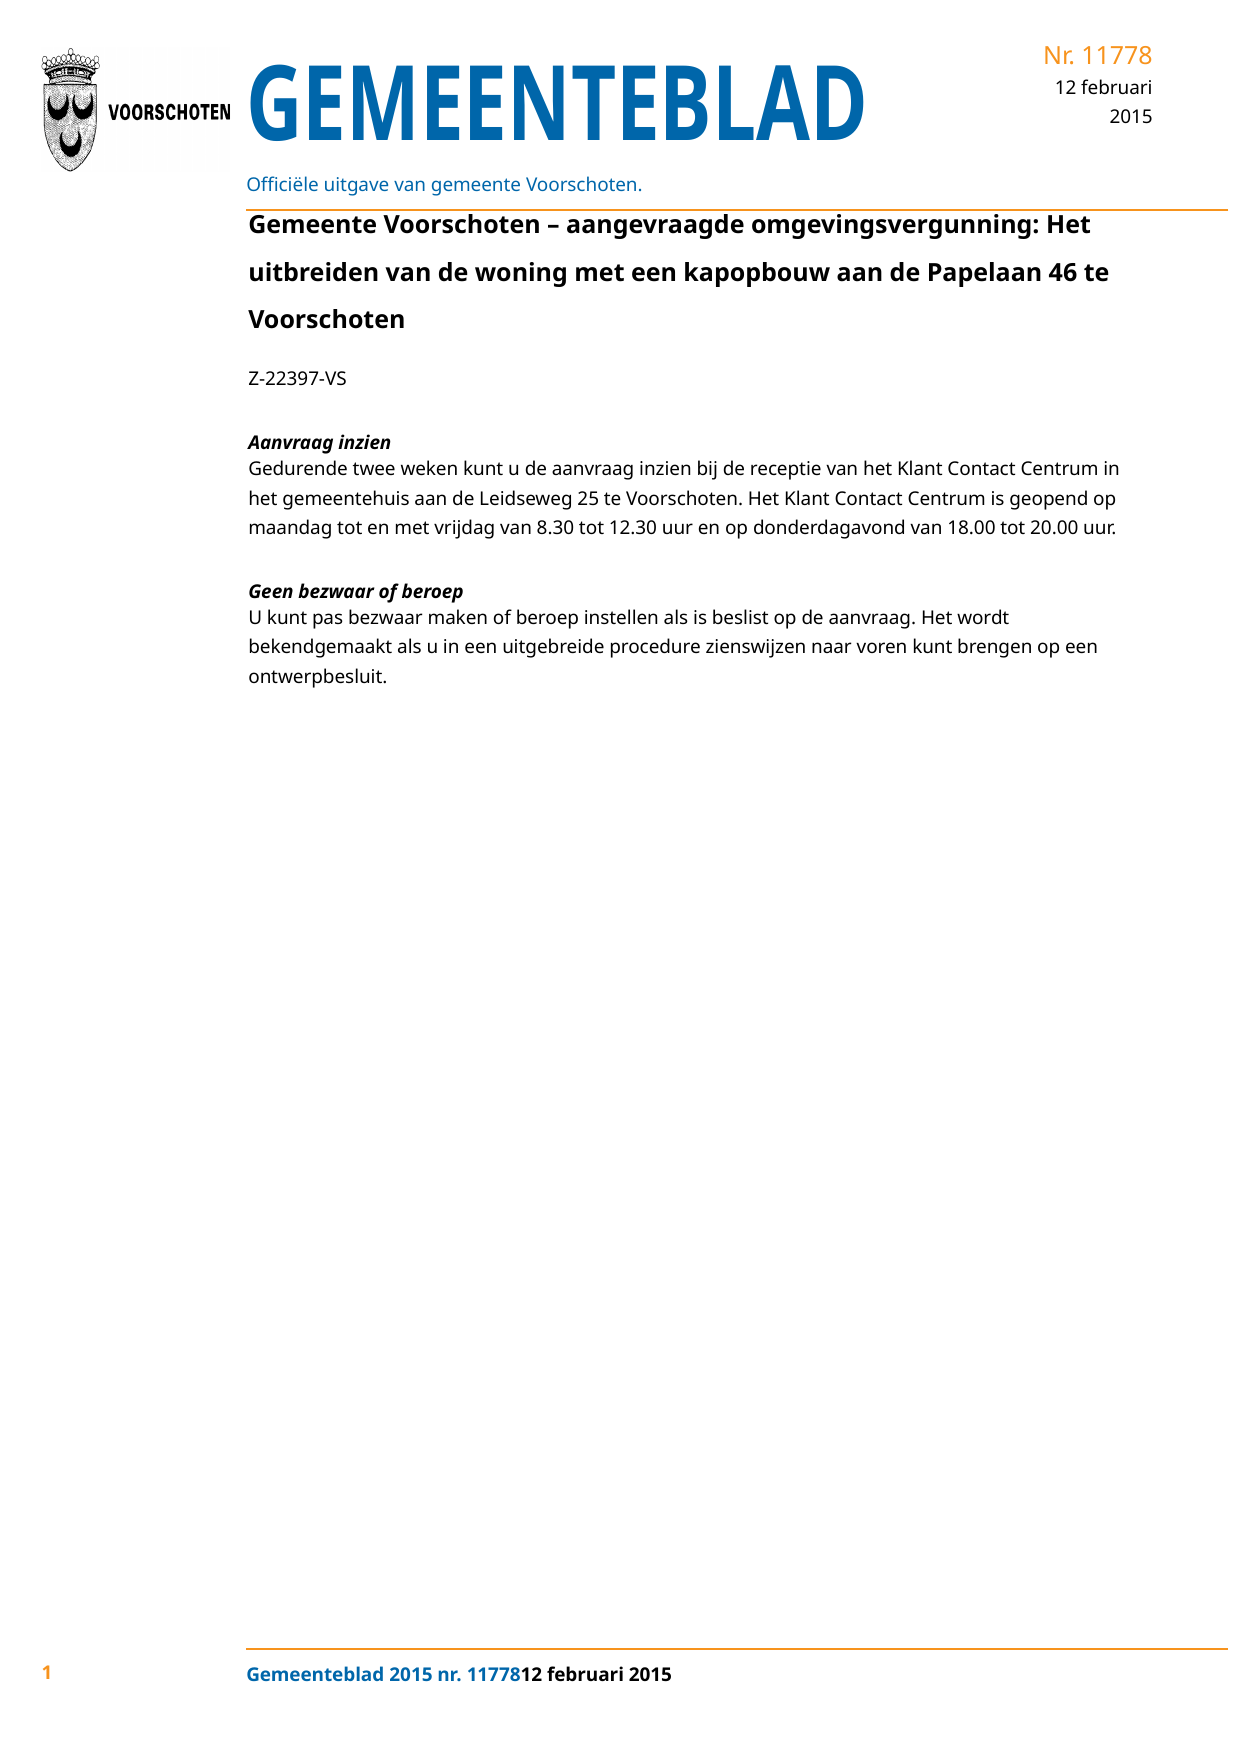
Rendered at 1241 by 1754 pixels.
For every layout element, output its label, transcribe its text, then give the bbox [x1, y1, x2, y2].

picture [41, 47, 231, 172]
text Aanvraag inzien [248, 429, 1152, 455]
text U kunt pas bezwaar maken of beroep instellen als is beslist op de aanvraag. Het wordt bekendgemaakt als u in een uitgebreide procedure zienswijzen naar voren kunt brengen op een ontwerpbesluit. [248, 604, 1152, 689]
text Gemeente Voorschoten – aangevraagde omgevingsvergunning: Het uitbreiden van de woning met een kapopbouw aan de Papelaan 46 te Voorschoten [248, 211, 1152, 336]
text Z-22397-VS [248, 366, 1152, 391]
text Geen bezwaar of beroep [248, 578, 1152, 604]
text Gedurende twee weken kunt u de aanvraag inzien bij de receptie van het Klant Contact Centrum in het gemeentehuis aan de Leidseweg 25 te Voorschoten. Het Klant Contact Centrum is geopend op maandag tot en met vrijdag van 8.30 tot 12.30 uur en op donderdagavond van 18.00 tot 20.00 uur. [248, 455, 1152, 540]
